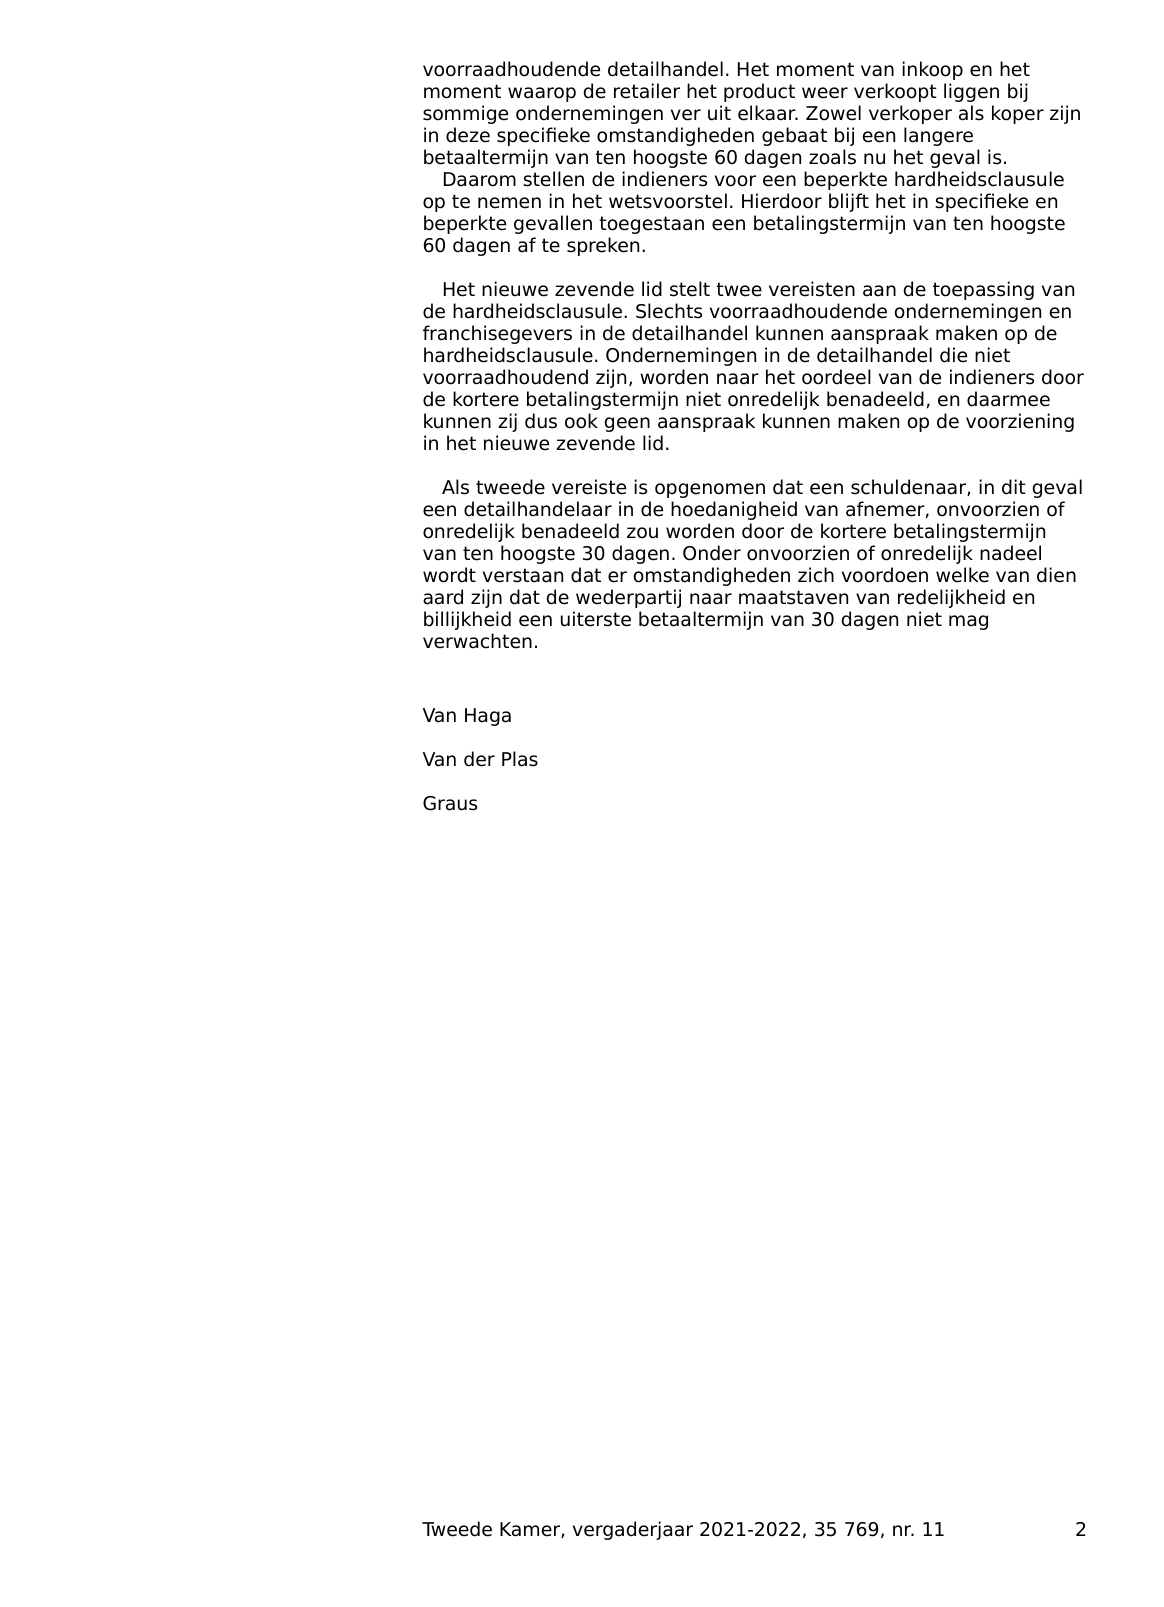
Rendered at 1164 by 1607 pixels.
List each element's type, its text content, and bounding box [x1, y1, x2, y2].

text Daarom stellen de indieners voor een beperkte hardheidsclausule op te nemen in het wetsvoorstel. Hierdoor blijft het in specifieke en beperkte gevallen toegestaan een betalingstermijn van ten hoogste 60 dagen af te spreken. [422, 169, 1087, 257]
text Van Haga Van der Plas Graus [422, 683, 1087, 815]
text Het nieuwe zevende lid stelt twee vereisten aan de toepassing van de hardheidsclausule. Slechts voorraadhoudende ondernemingen en franchisegevers in de detailhandel kunnen aanspraak maken op de hardheidsclausule. Ondernemingen in de detailhandel die niet voorraadhoudend zijn, worden naar het oordeel van de indieners door de kortere betalingstermijn niet onredelijk benadeeld, en daarmee kunnen zij dus ook geen aanspraak kunnen maken op de voorziening in het nieuwe zevende lid. [422, 279, 1087, 455]
text Als tweede vereiste is opgenomen dat een schuldenaar, in dit geval een detailhandelaar in de hoedanigheid van afnemer, onvoorzien of onredelijk benadeeld zou worden door de kortere betalingstermijn van ten hoogste 30 dagen. Onder onvoorzien of onredelijk nadeel wordt verstaan dat er omstandigheden zich voordoen welke van dien aard zijn dat de wederpartij naar maatstaven van redelijkheid en billijkheid een uiterste betaaltermijn van 30 dagen niet mag verwachten. [422, 477, 1087, 653]
text voorraadhoudende detailhandel. Het moment van inkoop en het moment waarop de retailer het product weer verkoopt liggen bij sommige ondernemingen ver uit elkaar. Zowel verkoper als koper zijn in deze specifieke omstandigheden gebaat bij een langere betaaltermijn van ten hoogste 60 dagen zoals nu het geval is. [422, 59, 1087, 169]
